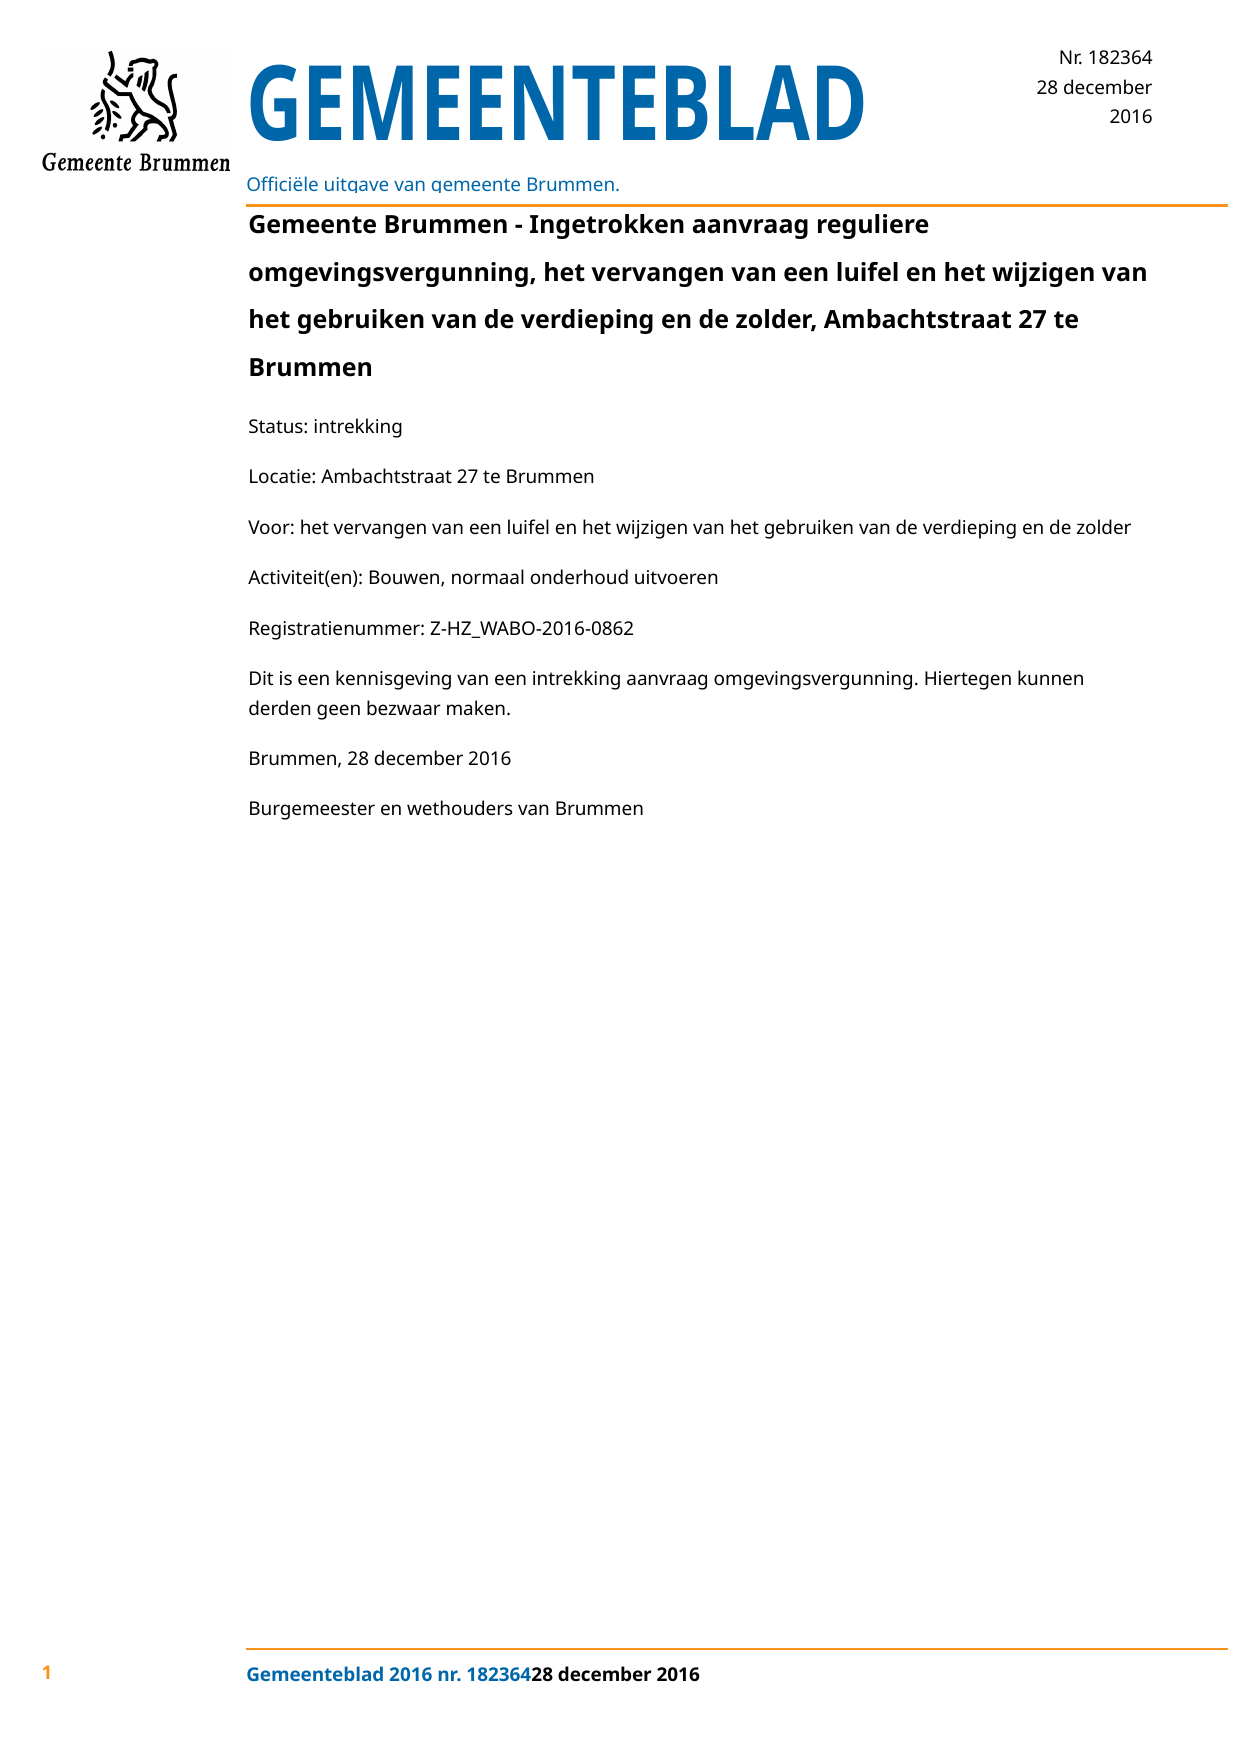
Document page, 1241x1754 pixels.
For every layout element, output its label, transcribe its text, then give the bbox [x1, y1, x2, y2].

text Status: intrekking [248, 413, 1152, 439]
text Registratienummer: Z-HZ_WABO-2016-0862 [248, 615, 1152, 641]
text Activiteit(en): Bouwen, normaal onderhoud uitvoeren [248, 564, 1152, 590]
text Gemeente Brummen - Ingetrokken aanvraag reguliere omgevingsvergunning, het vervangen van een luifel en het wijzigen van het gebruiken van de verdieping en de zolder, Ambachtstraat 27 te Brummen [248, 207, 1152, 384]
text Dit is een kennisgeving van een intrekking aanvraag omgevingsvergunning. Hiertegen kunnen derden geen bezwaar maken. [248, 665, 1152, 721]
text Voor: het vervangen van een luifel en het wijzigen van het gebruiken van de verdieping en de zolder [248, 514, 1152, 540]
text Locatie: Ambachtstraat 27 te Brummen [248, 463, 1152, 489]
text Brummen, 28 december 2016 [248, 745, 1152, 771]
text Burgemeester en wethouders van Brummen [248, 796, 1152, 821]
picture [41, 47, 231, 172]
